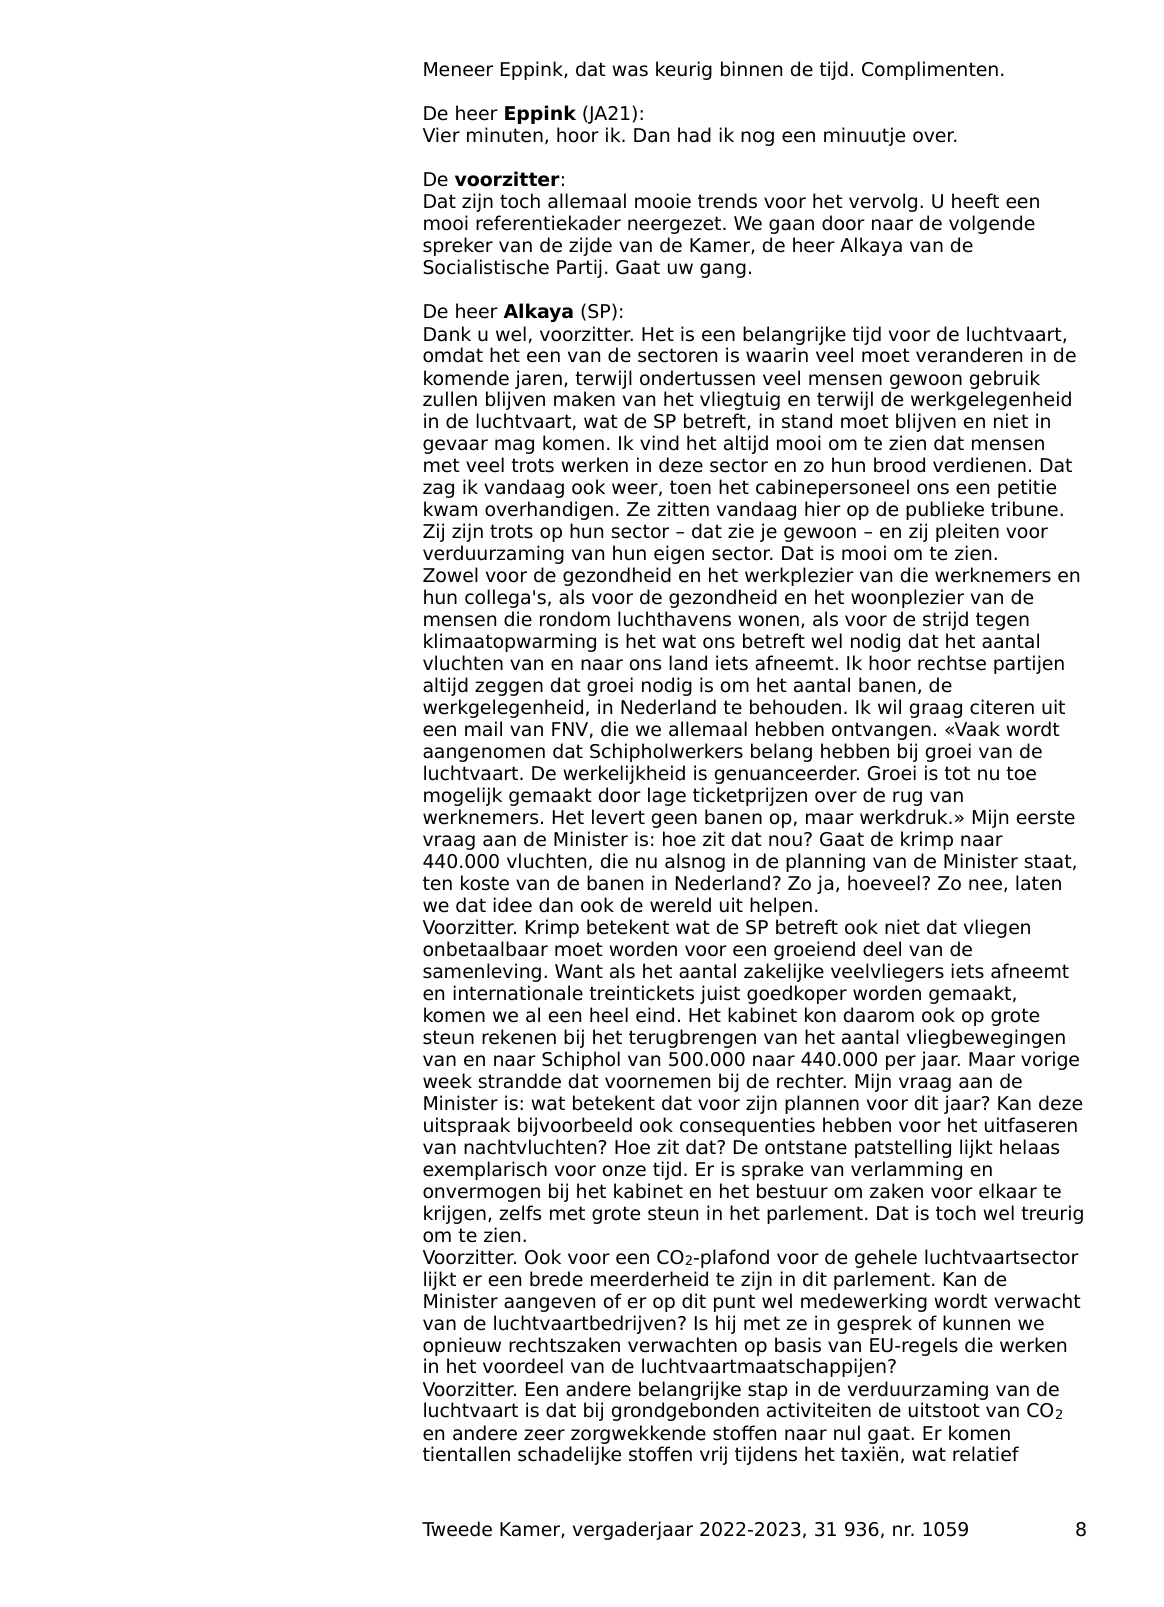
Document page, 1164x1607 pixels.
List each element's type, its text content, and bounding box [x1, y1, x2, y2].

text Vier minuten, hoor ik. Dan had ik nog een minuutje over. [422, 125, 1087, 147]
text Meneer Eppink, dat was keurig binnen de tijd. Complimenten. [422, 59, 1087, 81]
text De heer Eppink (JA21): [422, 103, 1087, 125]
text Dank u wel, voorzitter. Het is een belangrijke tijd voor de luchtvaart, omdat het een van de sectoren is waarin veel moet veranderen in de komende jaren, terwijl ondertussen veel mensen gewoon gebruik zullen blijven maken van het vliegtuig en terwijl de werkgelegenheid in de luchtvaart, wat de SP betreft, in stand moet blijven en niet in gevaar mag komen. Ik vind het altijd mooi om te zien dat mensen met veel trots werken in deze sector en zo hun brood verdienen. Dat zag ik vandaag ook weer, toen het cabinepersoneel ons een petitie kwam overhandigen. Ze zitten vandaag hier op de publieke tribune. Zij zijn trots op hun sector – dat zie je gewoon – en zij pleiten voor verduurzaming van hun eigen sector. Dat is mooi om te zien. [422, 323, 1087, 565]
text De heer Alkaya (SP): [422, 301, 1087, 323]
text Dat zijn toch allemaal mooie trends voor het vervolg. U heeft een mooi referentiekader neergezet. We gaan door naar de volgende spreker van de zijde van de Kamer, de heer Alkaya van de Socialistische Partij. Gaat uw gang. [422, 191, 1087, 279]
text Voorzitter. Krimp betekent wat de SP betreft ook niet dat vliegen onbetaalbaar moet worden voor een groeiend deel van de samenleving. Want als het aantal zakelijke veelvliegers iets afneemt en internationale treintickets juist goedkoper worden gemaakt, komen we al een heel eind. Het kabinet kon daarom ook op grote steun rekenen bij het terugbrengen van het aantal vliegbewegingen van en naar Schiphol van 500.000 naar 440.000 per jaar. Maar vorige week strandde dat voornemen bij de rechter. Mijn vraag aan de Minister is: wat betekent dat voor zijn plannen voor dit jaar? Kan deze uitspraak bijvoorbeeld ook consequenties hebben voor het uitfaseren van nachtvluchten? Hoe zit dat? De ontstane patstelling lijkt helaas exemplarisch voor onze tijd. Er is sprake van verlamming en onvermogen bij het kabinet en het bestuur om zaken voor elkaar te krijgen, zelfs met grote steun in het parlement. Dat is toch wel treurig om te zien. [422, 917, 1087, 1247]
text Voorzitter. Ook voor een CO2-plafond voor de gehele luchtvaartsector lijkt er een brede meerderheid te zijn in dit parlement. Kan de Minister aangeven of er op dit punt wel medewerking wordt verwacht van de luchtvaartbedrijven? Is hij met ze in gesprek of kunnen we opnieuw rechtszaken verwachten op basis van EU-regels die werken in het voordeel van de luchtvaartmaatschappijen? [422, 1247, 1087, 1378]
text De voorzitter: [422, 169, 1087, 191]
text Voorzitter. Een andere belangrijke stap in de verduurzaming van de luchtvaart is dat bij grondgebonden activiteiten de uitstoot van CO2 en andere zeer zorgwekkende stoffen naar nul gaat. Er komen tientallen schadelijke stoffen vrij tijdens het taxiën, wat relatief [422, 1378, 1087, 1466]
text Zowel voor de gezondheid en het werkplezier van die werknemers en hun collega's, als voor de gezondheid en het woonplezier van de mensen die rondom luchthavens wonen, als voor de strijd tegen klimaatopwarming is het wat ons betreft wel nodig dat het aantal vluchten van en naar ons land iets afneemt. Ik hoor rechtse partijen altijd zeggen dat groei nodig is om het aantal banen, de werkgelegenheid, in Nederland te behouden. Ik wil graag citeren uit een mail van FNV, die we allemaal hebben ontvangen. «Vaak wordt aangenomen dat Schipholwerkers belang hebben bij groei van de luchtvaart. De werkelijkheid is genuanceerder. Groei is tot nu toe mogelijk gemaakt door lage ticketprijzen over de rug van werknemers. Het levert geen banen op, maar werkdruk.» Mijn eerste vraag aan de Minister is: hoe zit dat nou? Gaat de krimp naar 440.000 vluchten, die nu alsnog in de planning van de Minister staat, ten koste van de banen in Nederland? Zo ja, hoeveel? Zo nee, laten we dat idee dan ook de wereld uit helpen. [422, 565, 1087, 917]
